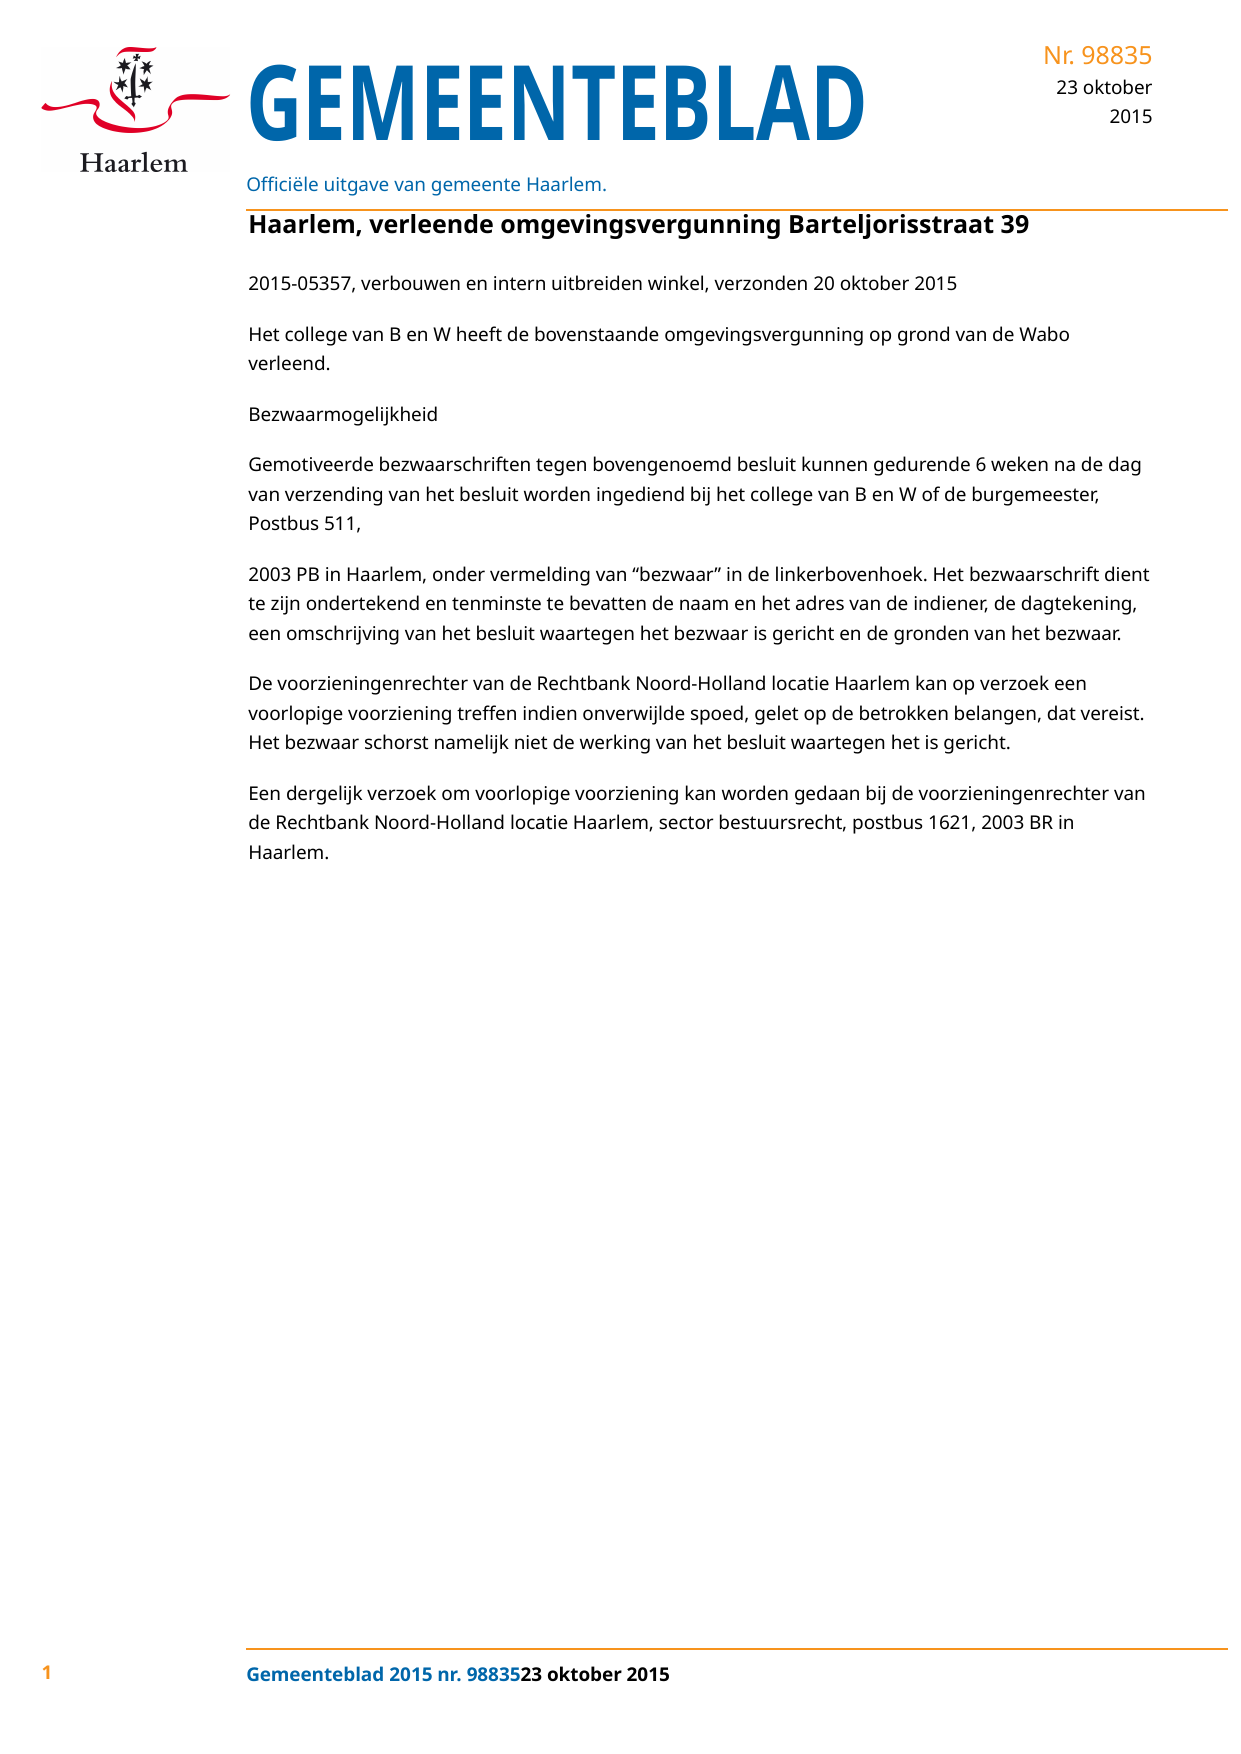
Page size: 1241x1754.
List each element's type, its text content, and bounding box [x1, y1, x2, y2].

text Gemotiveerde bezwaarschriften tegen bovengenoemd besluit kunnen gedurende 6 weken na de dag van verzending van het besluit worden ingediend bij het college van B en W of de burgemeester, Postbus 511, [248, 451, 1152, 536]
text Een dergelijk verzoek om voorlopige voorziening kan worden gedaan bij de voorzieningenrechter van de Rechtbank Noord-Holland locatie Haarlem, sector bestuursrecht, postbus 1621, 2003 BR in Haarlem. [248, 780, 1152, 865]
text 2003 PB in Haarlem, onder vermelding van “bezwaar” in de linkerbovenhoek. Het bezwaarschrift dient te zijn ondertekend en tenminste te bevatten de naam en het adres van de indiener, de dagtekening, een omschrijving van het besluit waartegen het bezwaar is gericht en de gronden van het bezwaar. [248, 561, 1152, 646]
text De voorzieningenrechter van de Rechtbank Noord-Holland locatie Haarlem kan op verzoek een voorlopige voorziening treffen indien onverwijlde spoed, gelet op de betrokken belangen, dat vereist. Het bezwaar schorst namelijk niet de werking van het besluit waartegen het is gericht. [248, 670, 1152, 755]
text 2015-05357, verbouwen en intern uitbreiden winkel, verzonden 20 oktober 2015 [248, 270, 1152, 296]
text Bezwaarmogelijkheid [248, 401, 1152, 426]
text Het college van B en W heeft de bovenstaande omgevingsvergunning op grond van de Wabo verleend. [248, 321, 1152, 376]
text Haarlem, verleende omgevingsvergunning Barteljorisstraat 39 [248, 211, 1152, 241]
picture [41, 47, 231, 172]
